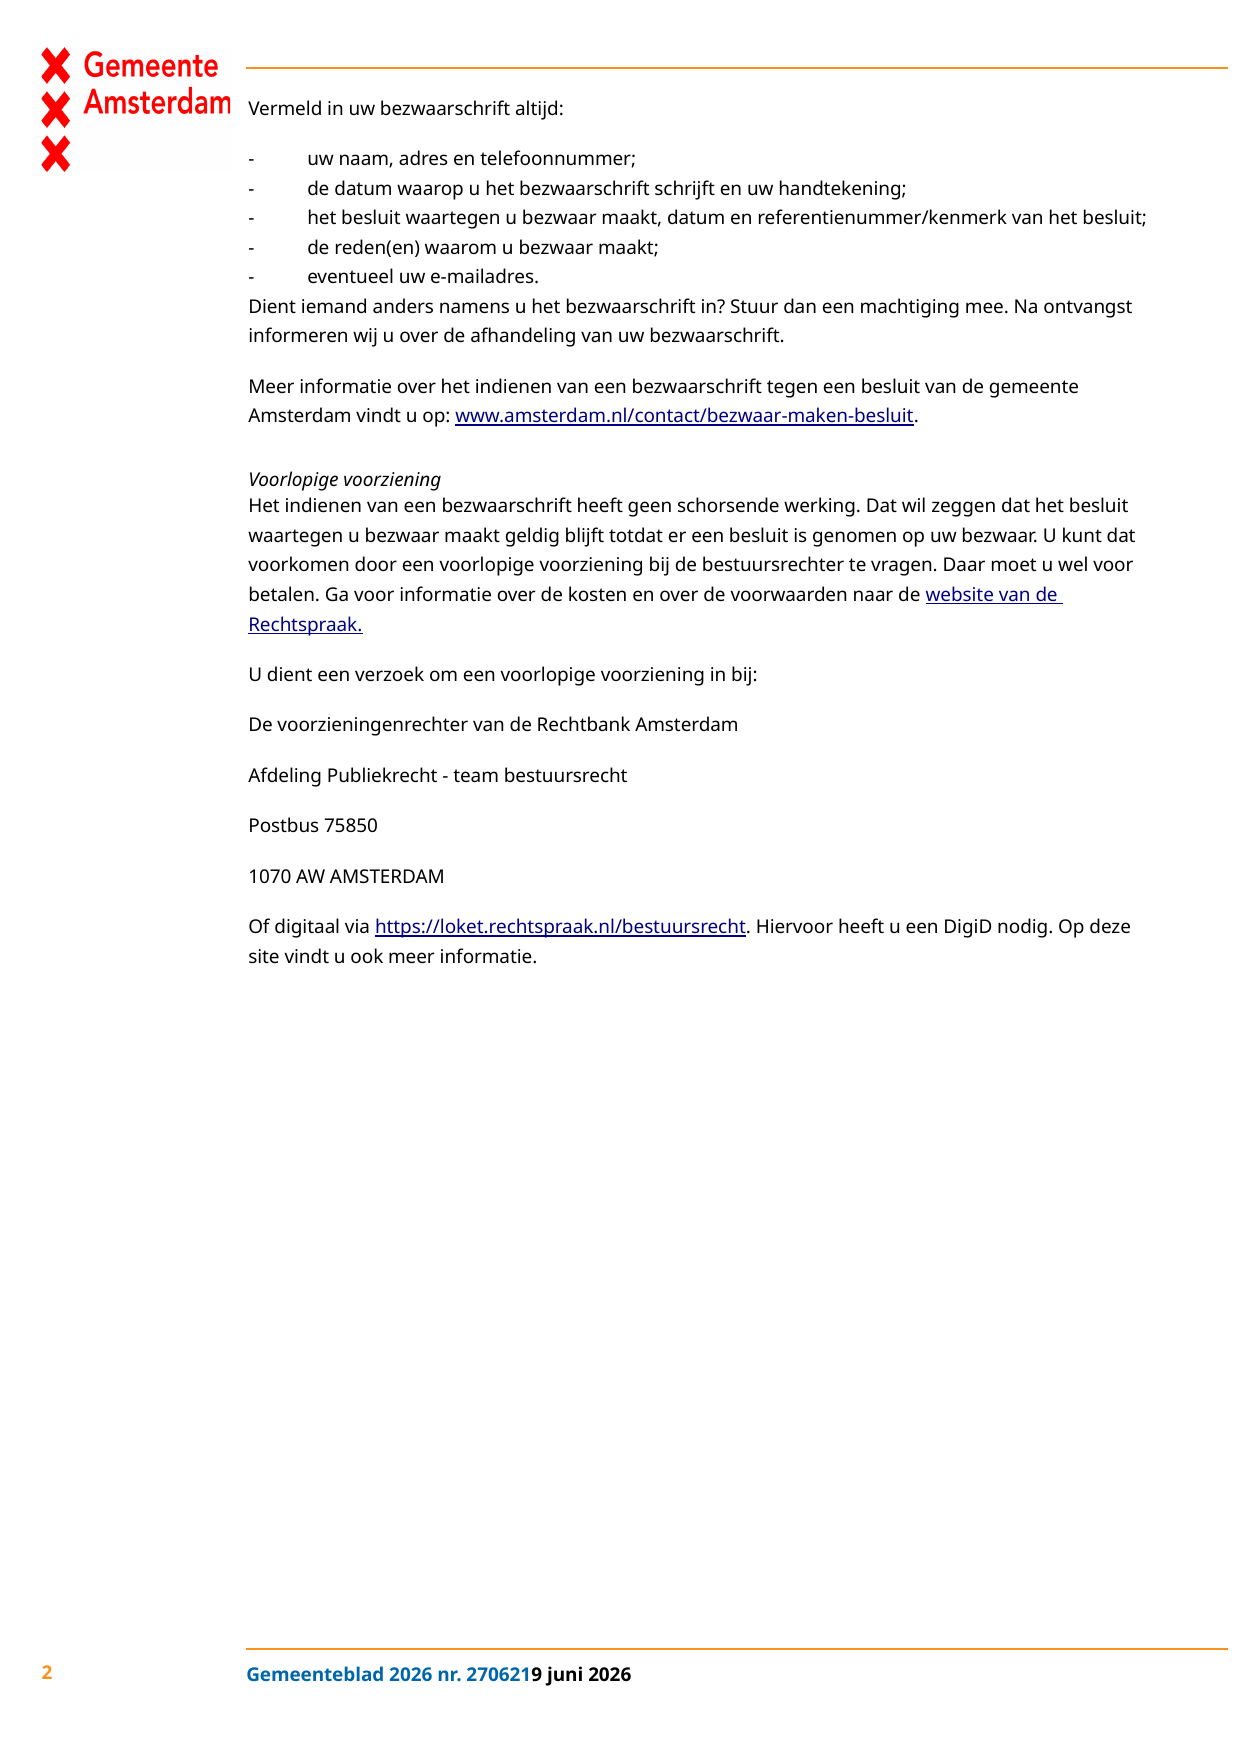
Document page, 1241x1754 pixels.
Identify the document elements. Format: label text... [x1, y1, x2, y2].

text De voorzieningenrechter van de Rechtbank Amsterdam [248, 712, 1152, 737]
text Dient iemand anders namens u het bezwaarschrift in? Stuur dan een machtiging mee. Na ontvangst informeren wij u over de afhandeling van uw bezwaarschrift. [248, 293, 1152, 348]
list eventueel uw e-mailadres. [248, 263, 1152, 289]
text Of digitaal via https://loket.rechtspraak.nl/bestuursrecht. Hiervoor heeft u een DigiD nodig. Op deze site vindt u ook meer informatie. [248, 913, 1152, 968]
text Meer informatie over het indienen van een bezwaarschrift tegen een besluit van de gemeente Amsterdam vindt u op: www.amsterdam.nl/contact/bezwaar-maken-besluit. [248, 373, 1152, 428]
picture [41, 47, 231, 172]
text U dient een verzoek om een voorlopige voorziening in bij: [248, 661, 1152, 687]
list de reden(en) waarom u bezwaar maakt; [248, 234, 1152, 260]
text Afdeling Publiekrecht - team bestuursrecht [248, 762, 1152, 788]
text 1070 AW AMSTERDAM [248, 863, 1152, 888]
list de datum waarop u het bezwaarschrift schrijft en uw handtekening; [248, 175, 1152, 201]
list het besluit waartegen u bezwaar maakt, datum en referentienummer/kenmerk van het besluit; [248, 204, 1152, 230]
text Vermeld in uw bezwaarschrift altijd: [248, 95, 1152, 121]
list uw naam, adres en telefoonnummer; [248, 145, 1152, 171]
text Voorlopige voorziening [248, 467, 1152, 492]
text Het indienen van een bezwaarschrift heeft geen schorsende werking. Dat wil zeggen dat het besluit waartegen u bezwaar maakt geldig blijft totdat er een besluit is genomen op uw bezwaar. U kunt dat voorkomen door een voorlopige voorziening bij de bestuursrechter te vragen. Daar moet u wel voor betalen. Ga voor informatie over de kosten en over de voorwaarden naar de website van de Rechtspraak. [248, 492, 1152, 636]
text Postbus 75850 [248, 812, 1152, 838]
